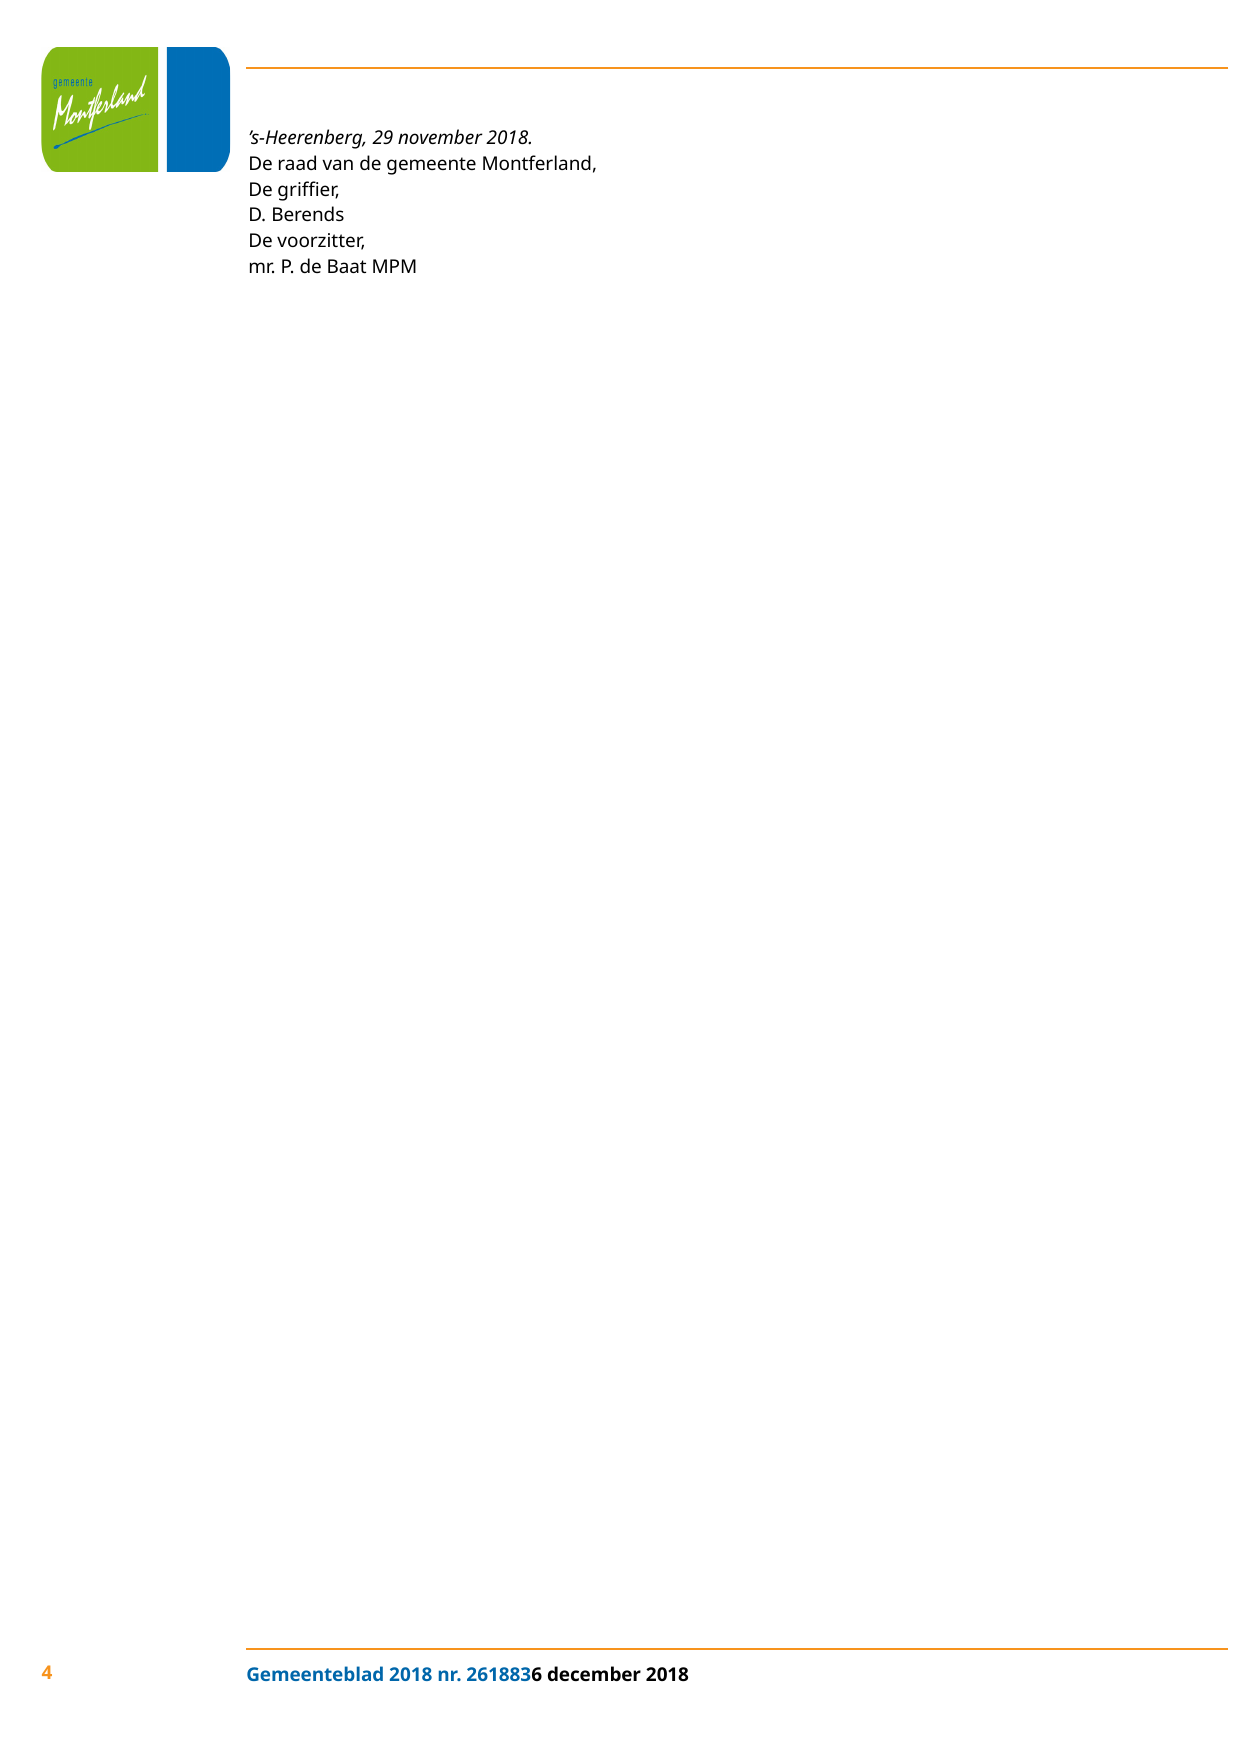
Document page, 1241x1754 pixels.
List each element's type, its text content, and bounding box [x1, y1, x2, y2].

picture [41, 47, 231, 172]
text De raad van de gemeente Montferland, [248, 150, 1152, 176]
text De griffier, [248, 176, 1152, 202]
text ’s-Heerenberg, 29 november 2018. [248, 124, 1152, 150]
text mr. P. de Baat MPM [248, 253, 1152, 279]
text D. Berends [248, 202, 1152, 227]
text De voorzitter, [248, 227, 1152, 253]
